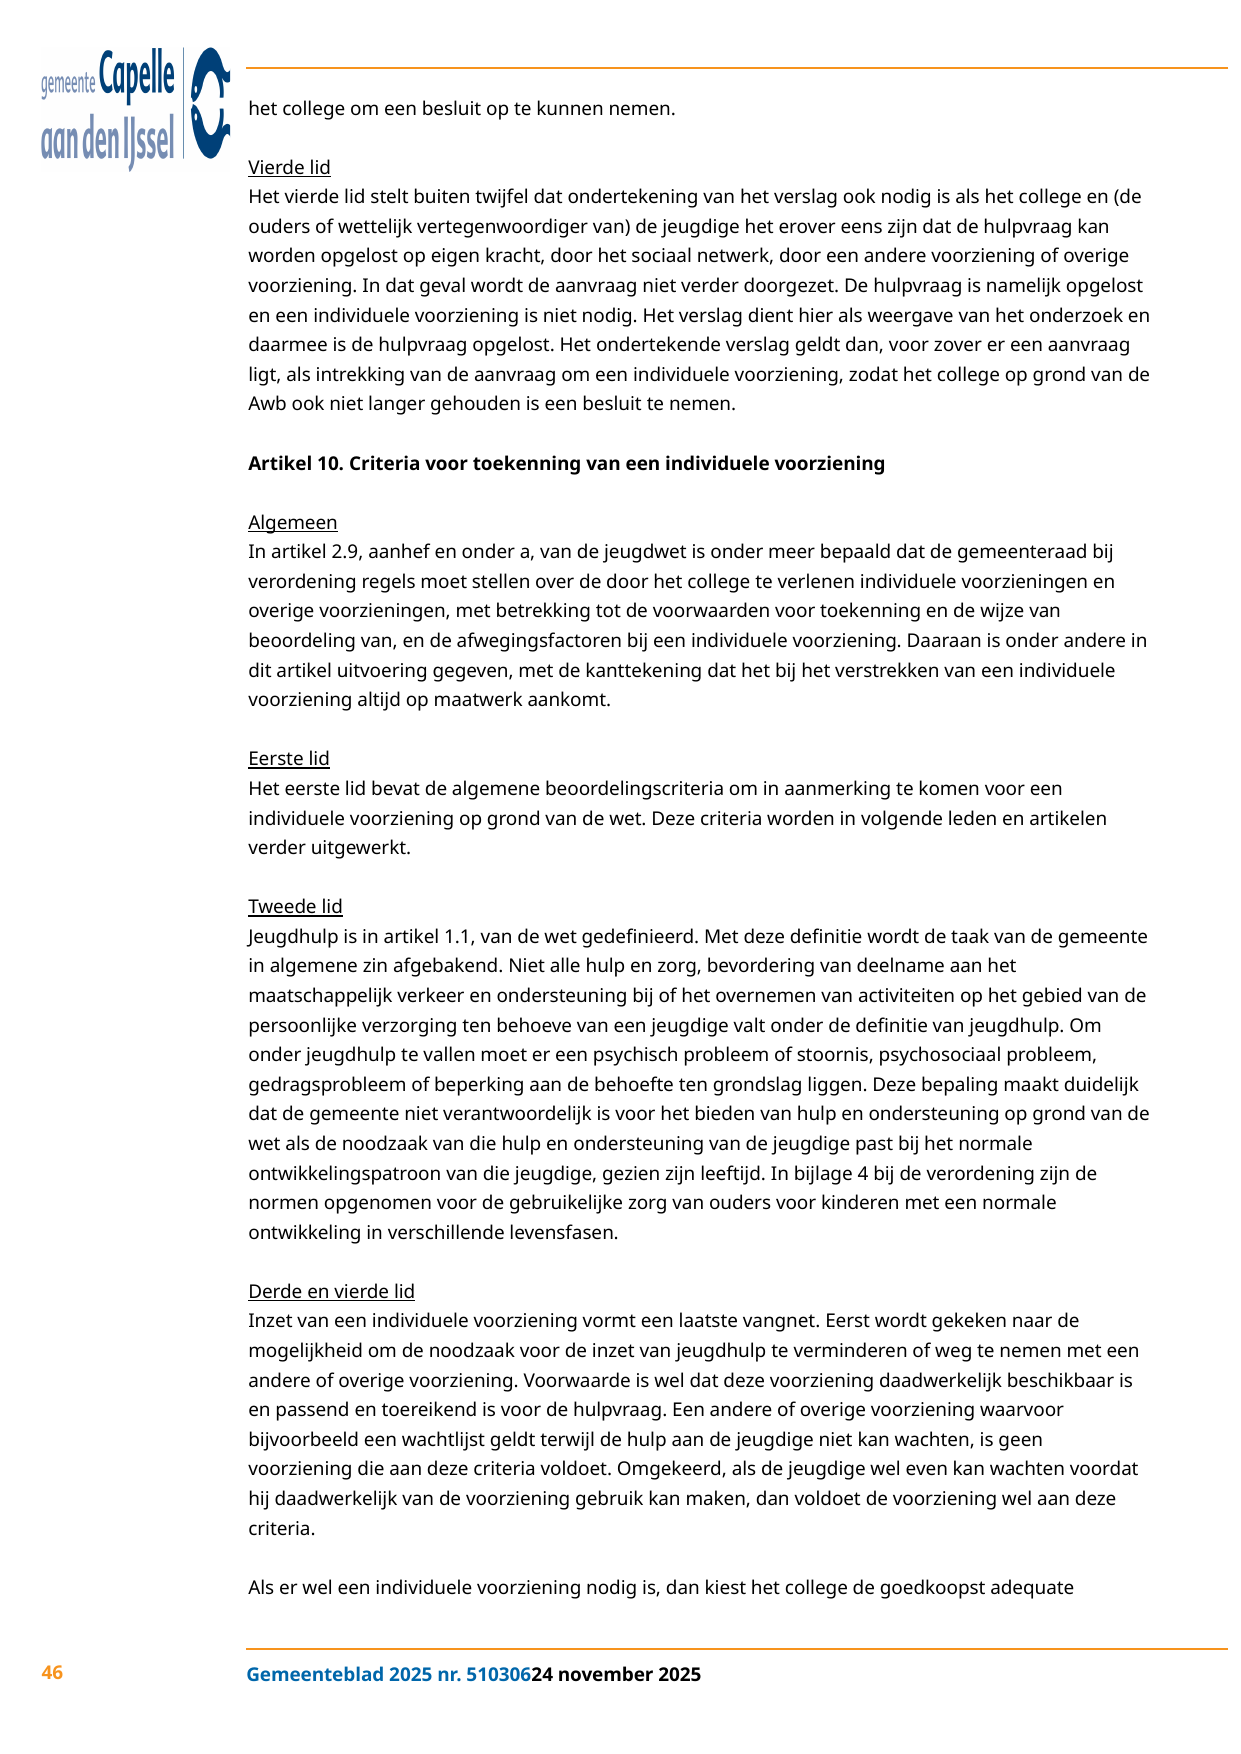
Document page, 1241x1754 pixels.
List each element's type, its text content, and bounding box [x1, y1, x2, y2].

text Het vierde lid stelt buiten twijfel dat ondertekening van het verslag ook nodig is als het college en (de ouders of wettelijk vertegenwoordiger van) de jeugdige het erover eens zijn dat de hulpvraag kan worden opgelost op eigen kracht, door het sociaal netwerk, door een andere voorziening of overige voorziening. In dat geval wordt de aanvraag niet verder doorgezet. De hulpvraag is namelijk opgelost en een individuele voorziening is niet nodig. Het verslag dient hier als weergave van het onderzoek en daarmee is de hulpvraag opgelost. Het ondertekende verslag geldt dan, voor zover er een aanvraag ligt, als intrekking van de aanvraag om een individuele voorziening, zodat het college op grond van de Awb ook niet langer gehouden is een besluit te nemen. [248, 183, 1152, 416]
text In artikel 2.9, aanhef en onder a, van de jeugdwet is onder meer bepaald dat de gemeenteraad bij verordening regels moet stellen over de door het college te verlenen individuele voorzieningen en overige voorzieningen, met betrekking tot de voorwaarden voor toekenning en de wijze van beoordeling van, en de afwegingsfactoren bij een individuele voorziening. Daaraan is onder andere in dit artikel uitvoering gegeven, met de kanttekening dat het bij het verstrekken van een individuele voorziening altijd op maatwerk aankomt. [248, 538, 1152, 712]
text Het eerste lid bevat de algemene beoordelingscriteria om in aanmerking te komen voor een individuele voorziening op grond van de wet. Deze criteria worden in volgende leden en artikelen verder uitgewerkt. [248, 775, 1152, 860]
text Jeugdhulp is in artikel 1.1, van de wet gedefinieerd. Met deze definitie wordt de taak van de gemeente in algemene zin afgebakend. Niet alle hulp en zorg, bevordering van deelname aan het maatschappelijk verkeer en ondersteuning bij of het overnemen van activiteiten op het gebied van de persoonlijke verzorging ten behoeve van een jeugdige valt onder de definitie van jeugdhulp. Om onder jeugdhulp te vallen moet er een psychisch probleem of stoornis, psychosociaal probleem, gedragsprobleem of beperking aan de behoefte ten grondslag liggen. Deze bepaling maakt duidelijk dat de gemeente niet verantwoordelijk is voor het bieden van hulp en ondersteuning op grond van de wet als de noodzaak van die hulp en ondersteuning van de jeugdige past bij het normale ontwikkelingspatroon van die jeugdige, gezien zijn leeftijd. In bijlage 4 bij de verordening zijn de normen opgenomen voor de gebruikelijke zorg van ouders voor kinderen met een normale ontwikkeling in verschillende levensfasen. [248, 923, 1152, 1245]
text Eerste lid [248, 746, 1152, 771]
text Derde en vierde lid [248, 1278, 1152, 1304]
text Inzet van een individuele voorziening vormt een laatste vangnet. Eerst wordt gekeken naar de mogelijkheid om de noodzaak voor de inzet van jeugdhulp te verminderen of weg te nemen met een andere of overige voorziening. Voorwaarde is wel dat deze voorziening daadwerkelijk beschikbaar is en passend en toereikend is voor de hulpvraag. Een andere of overige voorziening waarvoor bijvoorbeeld een wachtlijst geldt terwijl de hulp aan de jeugdige niet kan wachten, is geen voorziening die aan deze criteria voldoet. Omgekeerd, als de jeugdige wel even kan wachten voordat hij daadwerkelijk van de voorziening gebruik kan maken, dan voldoet de voorziening wel aan deze criteria. [248, 1308, 1152, 1541]
text het college om een besluit op te kunnen nemen. [248, 95, 1152, 121]
text Algemeen [248, 509, 1152, 535]
text Tweede lid [248, 893, 1152, 919]
text Artikel 10. Criteria voor toekenning van een individuele voorziening [248, 450, 1152, 476]
text Vierde lid [248, 154, 1152, 180]
picture [41, 47, 231, 172]
text Als er wel een individuele voorziening nodig is, dan kiest het college de goedkoopst adequate [248, 1574, 1152, 1600]
